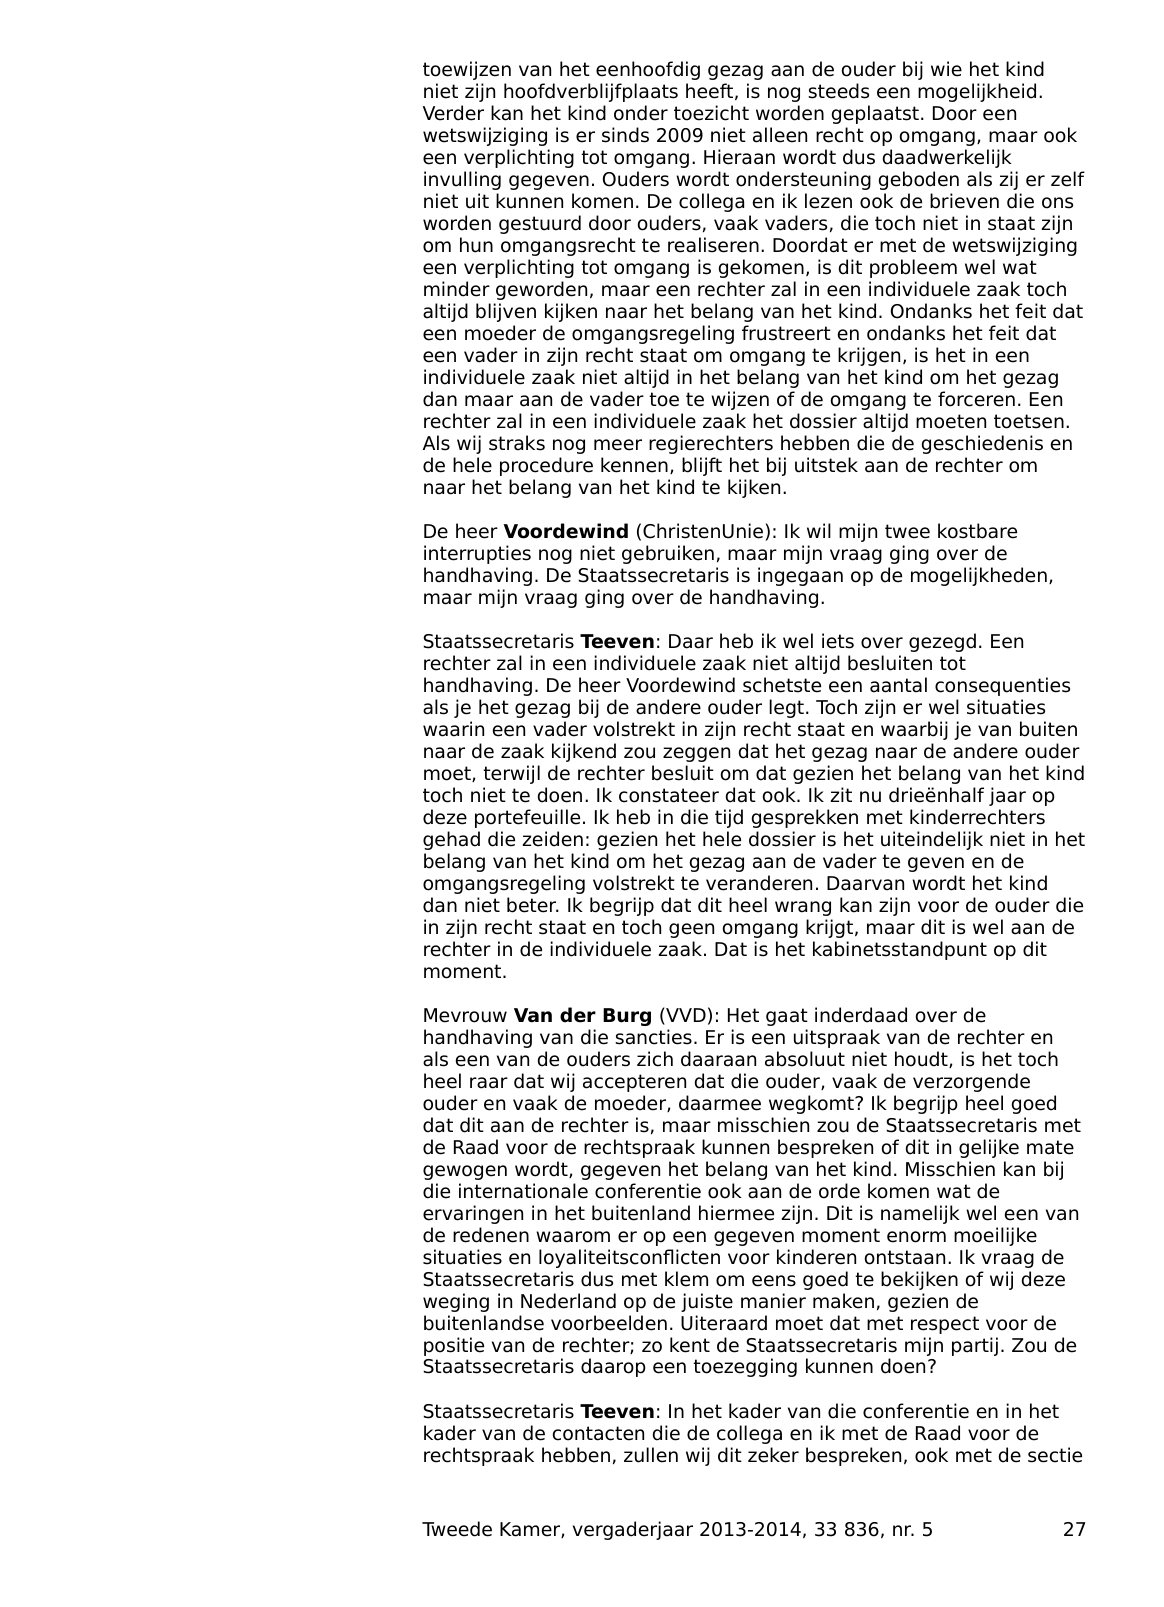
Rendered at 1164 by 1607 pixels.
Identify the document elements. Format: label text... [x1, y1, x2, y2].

text De heer Voordewind (ChristenUnie): Ik wil mijn twee kostbare interrupties nog niet gebruiken, maar mijn vraag ging over de handhaving. De Staatssecretaris is ingegaan op de mogelijkheden, maar mijn vraag ging over de handhaving. [422, 521, 1087, 609]
text Staatssecretaris Teeven: In het kader van die conferentie en in het kader van de contacten die de collega en ik met de Raad voor de rechtspraak hebben, zullen wij dit zeker bespreken, ook met de sectie [422, 1401, 1087, 1467]
text Staatssecretaris Teeven: Daar heb ik wel iets over gezegd. Een rechter zal in een individuele zaak niet altijd besluiten tot handhaving. De heer Voordewind schetste een aantal consequenties als je het gezag bij de andere ouder legt. Toch zijn er wel situaties waarin een vader volstrekt in zijn recht staat en waarbij je van buiten naar de zaak kijkend zou zeggen dat het gezag naar de andere ouder moet, terwijl de rechter besluit om dat gezien het belang van het kind toch niet te doen. Ik constateer dat ook. Ik zit nu drieënhalf jaar op deze portefeuille. Ik heb in die tijd gesprekken met kinderrechters gehad die zeiden: gezien het hele dossier is het uiteindelijk niet in het belang van het kind om het gezag aan de vader te geven en de omgangsregeling volstrekt te veranderen. Daarvan wordt het kind dan niet beter. Ik begrijp dat dit heel wrang kan zijn voor de ouder die in zijn recht staat en toch geen omgang krijgt, maar dit is wel aan de rechter in de individuele zaak. Dat is het kabinetsstandpunt op dit moment. [422, 631, 1087, 983]
text toewijzen van het eenhoofdig gezag aan de ouder bij wie het kind niet zijn hoofdverblijfplaats heeft, is nog steeds een mogelijkheid. Verder kan het kind onder toezicht worden geplaatst. Door een wetswijziging is er sinds 2009 niet alleen recht op omgang, maar ook een verplichting tot omgang. Hieraan wordt dus daadwerkelijk invulling gegeven. Ouders wordt ondersteuning geboden als zij er zelf niet uit kunnen komen. De collega en ik lezen ook de brieven die ons worden gestuurd door ouders, vaak vaders, die toch niet in staat zijn om hun omgangsrecht te realiseren. Doordat er met de wetswijziging een verplichting tot omgang is gekomen, is dit probleem wel wat minder geworden, maar een rechter zal in een individuele zaak toch altijd blijven kijken naar het belang van het kind. Ondanks het feit dat een moeder de omgangsregeling frustreert en ondanks het feit dat een vader in zijn recht staat om omgang te krijgen, is het in een individuele zaak niet altijd in het belang van het kind om het gezag dan maar aan de vader toe te wijzen of de omgang te forceren. Een rechter zal in een individuele zaak het dossier altijd moeten toetsen. Als wij straks nog meer regierechters hebben die de geschiedenis en de hele procedure kennen, blijft het bij uitstek aan de rechter om naar het belang van het kind te kijken. [422, 59, 1087, 499]
text Mevrouw Van der Burg (VVD): Het gaat inderdaad over de handhaving van die sancties. Er is een uitspraak van de rechter en als een van de ouders zich daaraan absoluut niet houdt, is het toch heel raar dat wij accepteren dat die ouder, vaak de verzorgende ouder en vaak de moeder, daarmee wegkomt? Ik begrijp heel goed dat dit aan de rechter is, maar misschien zou de Staatssecretaris met de Raad voor de rechtspraak kunnen bespreken of dit in gelijke mate gewogen wordt, gegeven het belang van het kind. Misschien kan bij die internationale conferentie ook aan de orde komen wat de ervaringen in het buitenland hiermee zijn. Dit is namelijk wel een van de redenen waarom er op een gegeven moment enorm moeilijke situaties en loyaliteitsconflicten voor kinderen ontstaan. Ik vraag de Staatssecretaris dus met klem om eens goed te bekijken of wij deze weging in Nederland op de juiste manier maken, gezien de buitenlandse voorbeelden. Uiteraard moet dat met respect voor de positie van de rechter; zo kent de Staatssecretaris mijn partij. Zou de Staatssecretaris daarop een toezegging kunnen doen? [422, 1005, 1087, 1378]
